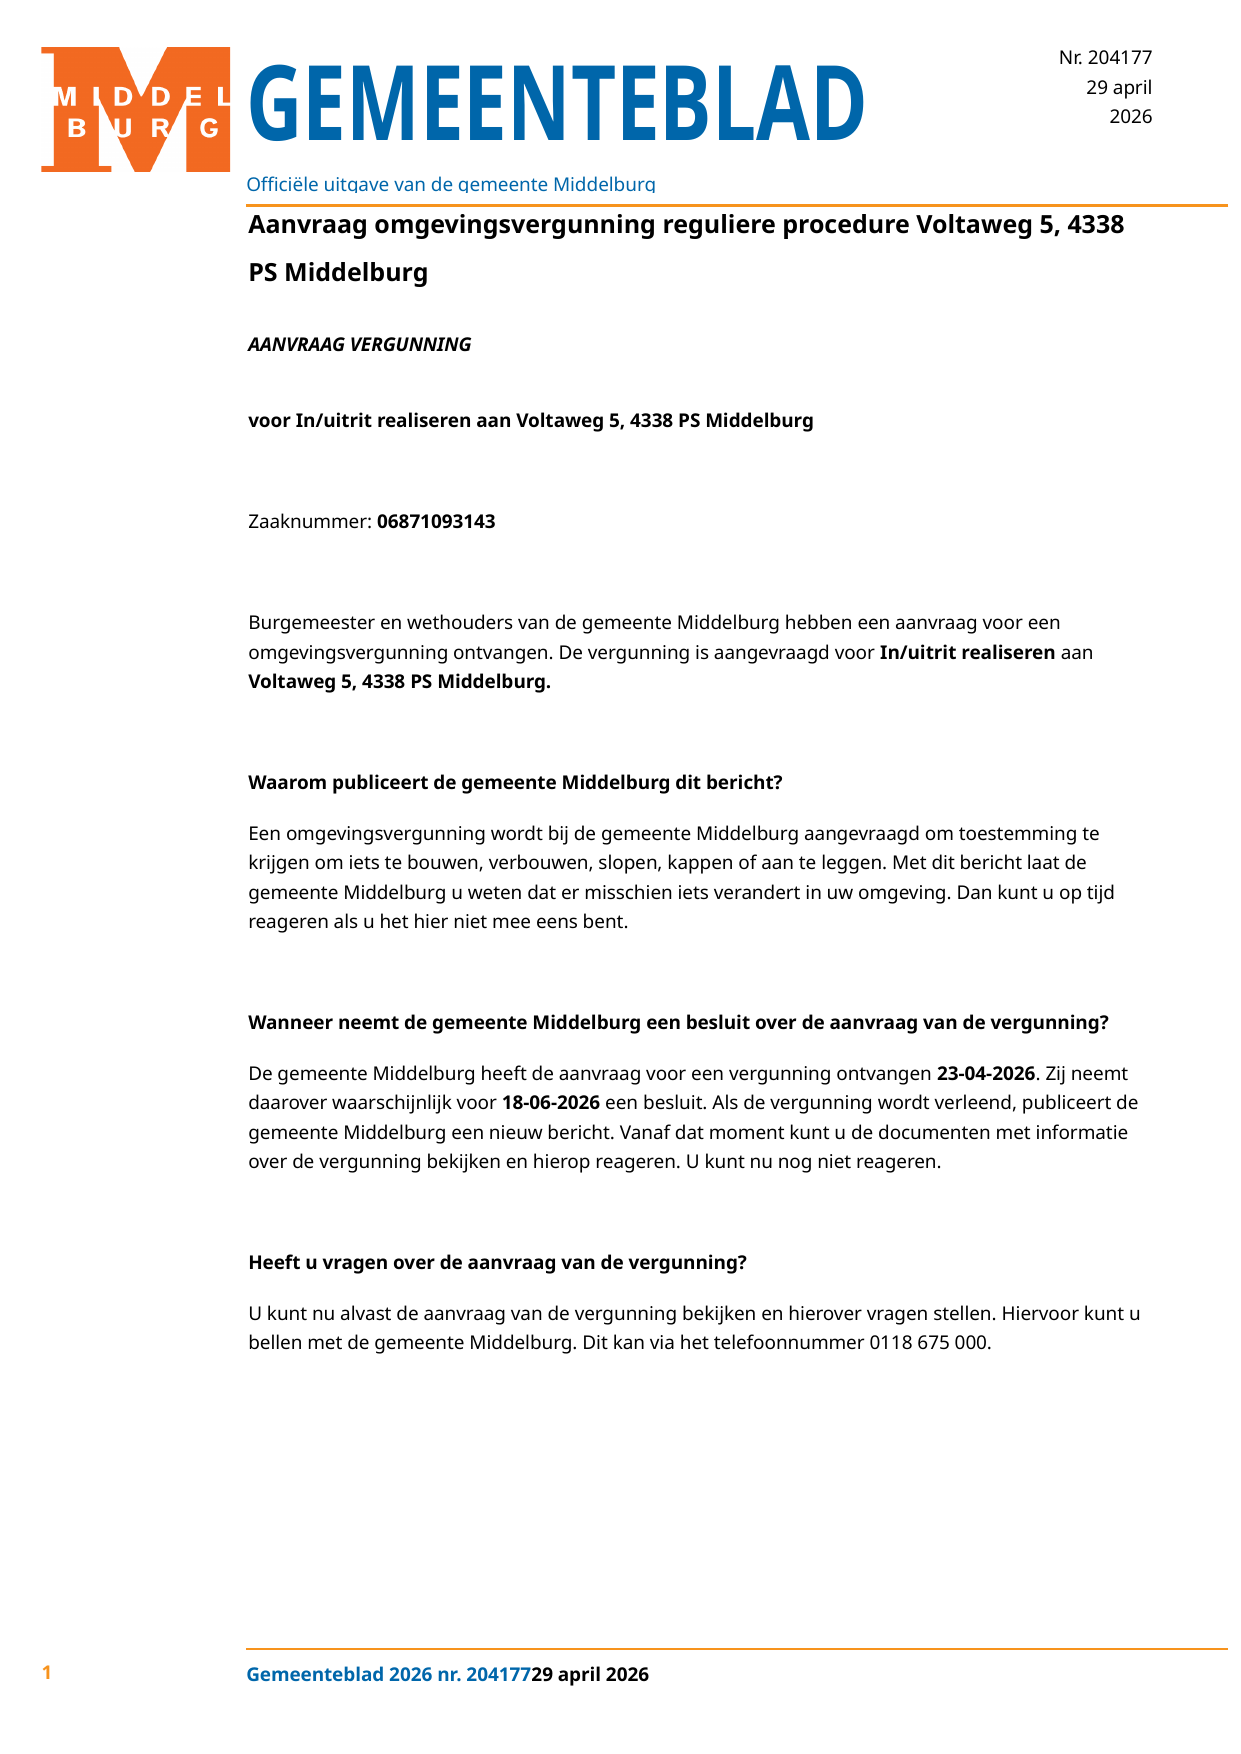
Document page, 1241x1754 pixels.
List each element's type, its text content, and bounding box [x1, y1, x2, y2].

text U kunt nu alvast de aanvraag van de vergunning bekijken en hierover vragen stellen. Hiervoor kunt u bellen met de gemeente Middelburg. Dit kan via het telefoonnummer 0118 675 000. [248, 1300, 1152, 1355]
text De gemeente Middelburg heeft de aanvraag voor een vergunning ontvangen 23-04-2026. Zij neemt daarover waarschijnlijk voor 18-06-2026 een besluit. Als de vergunning wordt verleend, publiceert de gemeente Middelburg een nieuw bericht. Vanaf dat moment kunt u de documenten met informatie over de vergunning bekijken en hierop reageren. U kunt nu nog niet reageren. [248, 1060, 1152, 1174]
text Een omgevingsvergunning wordt bij de gemeente Middelburg aangevraagd om toestemming te krijgen om iets te bouwen, verbouwen, slopen, kappen of aan te leggen. Met dit bericht laat de gemeente Middelburg u weten dat er misschien iets verandert in uw omgeving. Dan kunt u op tijd reageren als u het hier niet mee eens bent. [248, 820, 1152, 934]
text Zaaknummer: 06871093143 [248, 508, 1152, 534]
text Waarom publiceert de gemeente Middelburg dit bericht? [248, 769, 1152, 795]
text AANVRAAG VERGUNNING [248, 331, 1152, 357]
text Aanvraag omgevingsvergunning reguliere procedure Voltaweg 5, 4338 PS Middelburg [248, 207, 1152, 288]
text Heeft u vragen over de aanvraag van de vergunning? [248, 1249, 1152, 1275]
text voor In/uitrit realiseren aan Voltaweg 5, 4338 PS Middelburg [248, 408, 1152, 433]
picture [41, 47, 231, 172]
text Wanneer neemt de gemeente Middelburg een besluit over de aanvraag van de vergunning? [248, 1009, 1152, 1035]
text Burgemeester en wethouders van de gemeente Middelburg hebben een aanvraag voor een omgevingsvergunning ontvangen. De vergunning is aangevraagd voor In/uitrit realiseren aan Voltaweg 5, 4338 PS Middelburg. [248, 609, 1152, 694]
